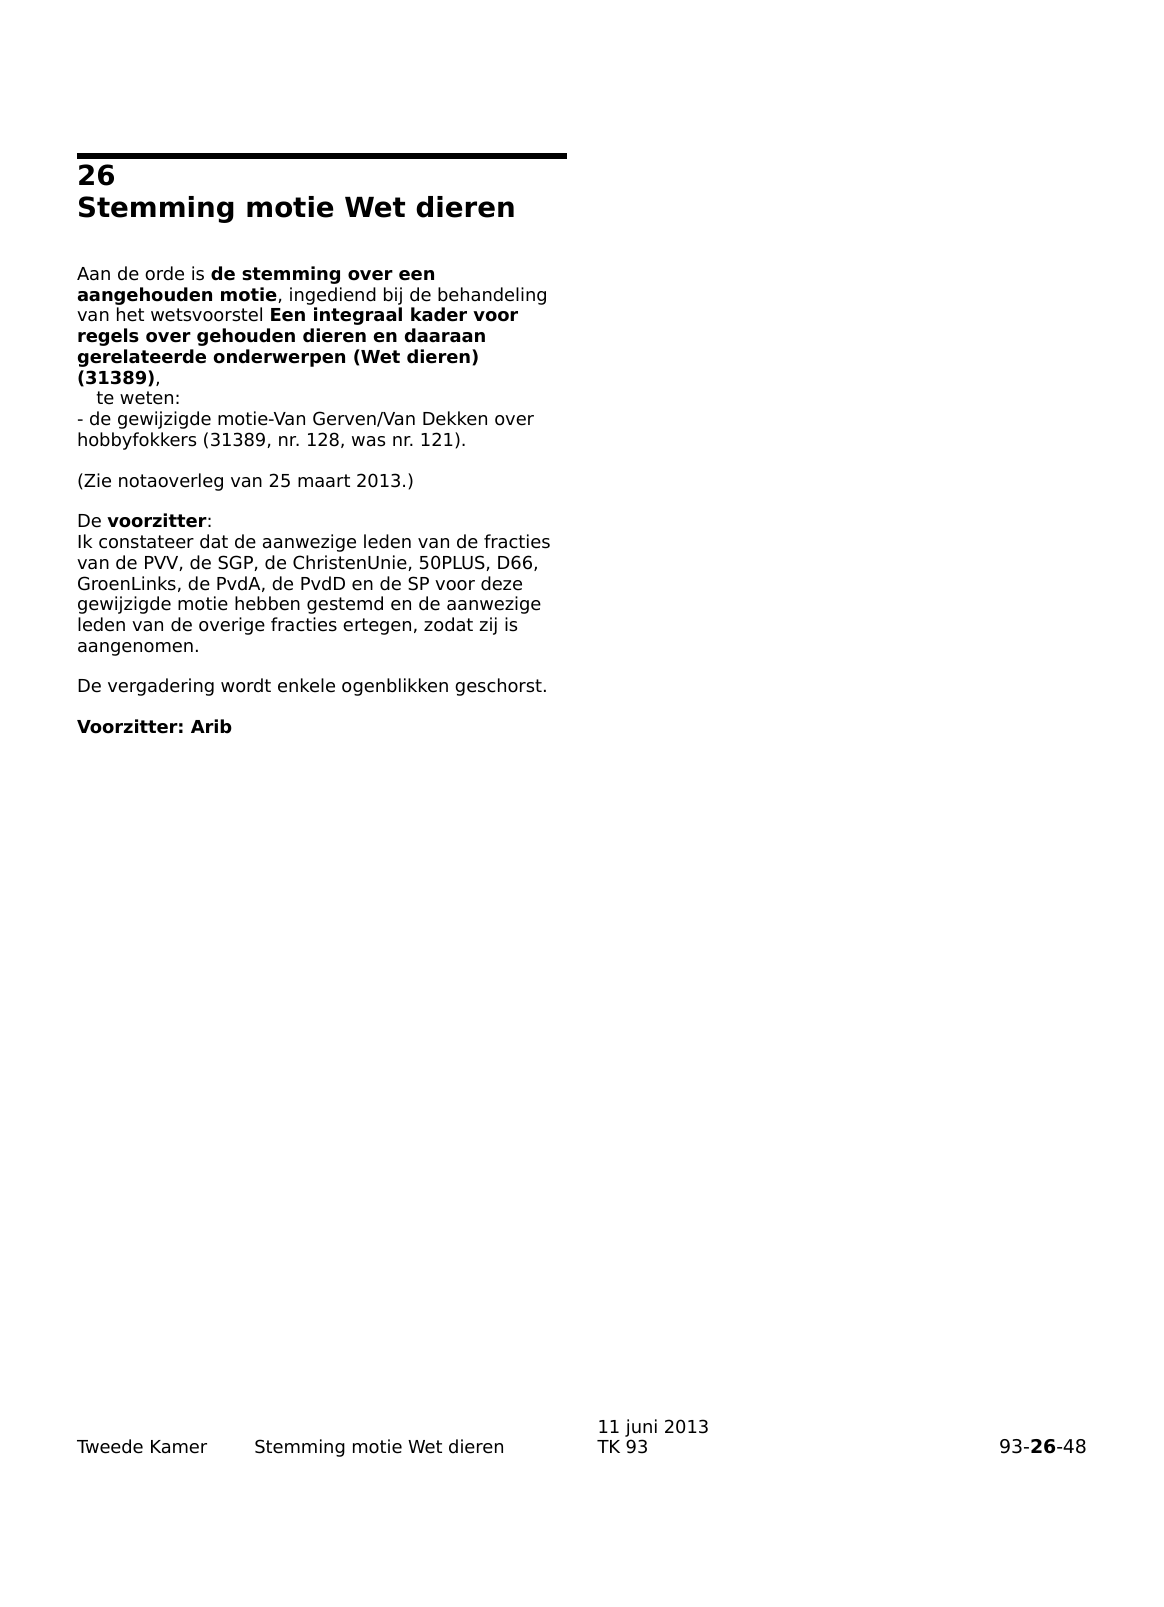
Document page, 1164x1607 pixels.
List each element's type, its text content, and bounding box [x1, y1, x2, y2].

text Aan de orde is de stemming over een aangehouden motie, ingediend bij de behandeling van het wetsvoorstel Een integraal kader voor regels over gehouden dieren en daaraan gerelateerde onderwerpen (Wet dieren) (31389), [77, 264, 567, 388]
text (Zie notaoverleg van 25 maart 2013.) [77, 470, 567, 491]
text De voorzitter: [77, 511, 567, 532]
text De vergadering wordt enkele ogenblikken geschorst. [77, 676, 567, 697]
title 26 Stemming motie Wet dieren [77, 159, 567, 224]
text te weten: [77, 388, 567, 409]
text - de gewijzigde motie-Van Gerven/Van Dekken over hobbyfokkers (31389, nr. 128, was nr. 121). [77, 409, 567, 450]
text Voorzitter: Arib [77, 717, 567, 738]
text Ik constateer dat de aanwezige leden van de fracties van de PVV, de SGP, de ChristenUnie, 50PLUS, D66, GroenLinks, de PvdA, de PvdD en de SP voor deze gewijzigde motie hebben gestemd en de aanwezige leden van de overige fracties ertegen, zodat zij is aangenomen. [77, 532, 567, 656]
